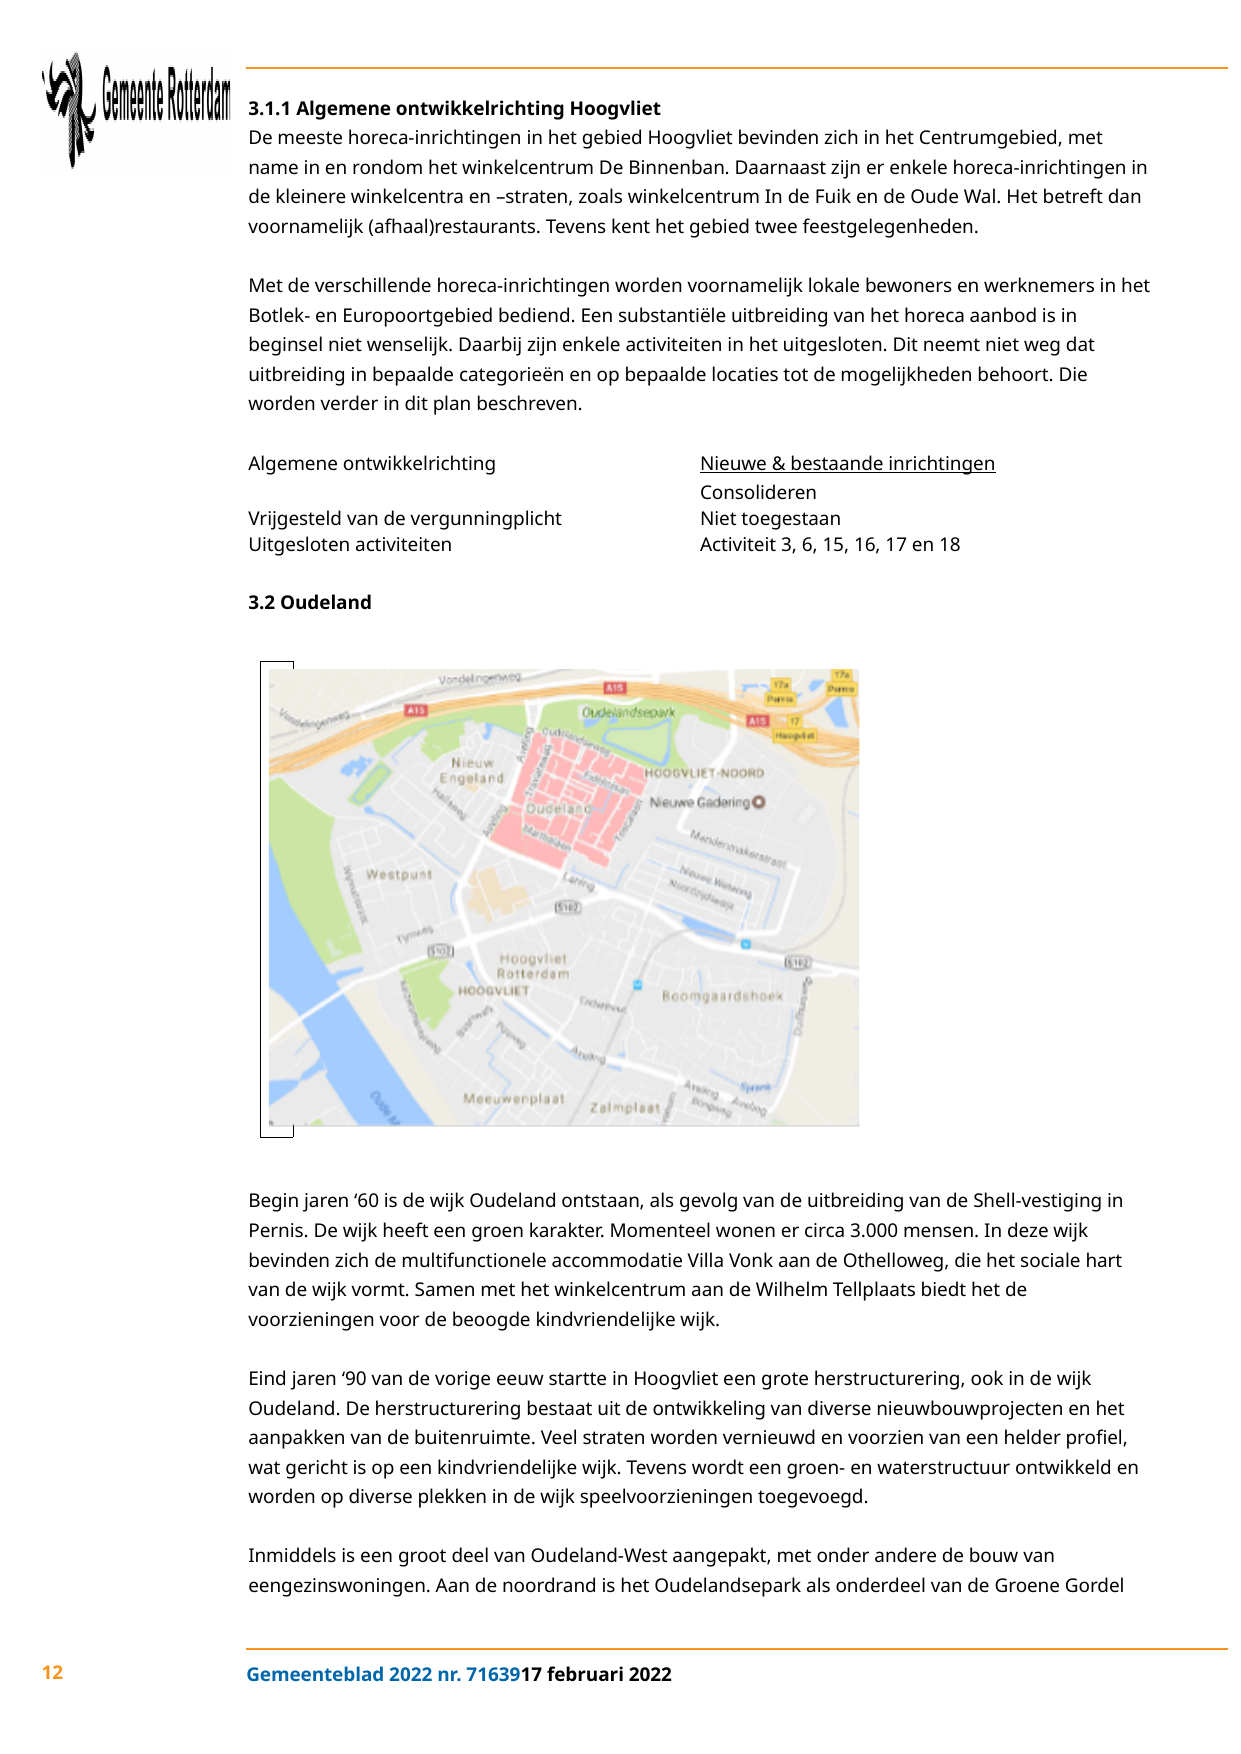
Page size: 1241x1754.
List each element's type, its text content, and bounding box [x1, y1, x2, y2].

table_cell Uitgesloten activiteiten [248, 531, 700, 557]
text Inmiddels is een groot deel van Oudeland-West aangepakt, met onder andere de bouw van eengezinswoningen. Aan de noordrand is het Oudelandsepark als onderdeel van de Groene Gordel [248, 1543, 1152, 1598]
text Begin jaren ‘60 is de wijk Oudeland ontstaan, als gevolg van de uitbreiding van de Shell-vestiging in Pernis. De wijk heeft een groen karakter. Momenteel wonen er circa 3.000 mensen. In deze wijk bevinden zich de multifunctionele accommodatie Villa Vonk aan de Othelloweg, die het sociale hart van de wijk vormt. Samen met het winkelcentrum aan de Wilhelm Tellplaats biedt het de voorzieningen voor de beoogde kindvriendelijke wijk. [248, 1188, 1152, 1332]
table_header Nieuwe & bestaande inrichtingen Consolideren [700, 450, 1152, 505]
table_cell Activiteit 3, 6, 15, 16, 17 en 18 [700, 531, 1152, 557]
text Eind jaren ‘90 van de vorige eeuw startte in Hoogvliet een grote herstructurering, ook in de wijk Oudeland. De herstructurering bestaat uit de ontwikkeling van diverse nieuwbouwprojecten en het aanpakken van de buitenruimte. Veel straten worden vernieuwd en voorzien van een helder profiel, wat gericht is op een kindvriendelijke wijk. Tevens wordt een groen- en waterstructuur ontwikkeld en worden op diverse plekken in de wijk speelvoorzieningen toegevoegd. [248, 1365, 1152, 1509]
table_cell Niet toegestaan [700, 505, 1152, 531]
text De meeste horeca-inrichtingen in het gebied Hoogvliet bevinden zich in het Centrumgebied, met name in en rondom het winkelcentrum De Binnenban. Daarnaast zijn er enkele horeca-inrichtingen in de kleinere winkelcentra en –straten, zoals winkelcentrum In de Fuik en de Oude Wal. Het betreft dan voornamelijk (afhaal)restaurants. Tevens kent het gebied twee feestgelegenheden. [248, 124, 1152, 239]
table_header Algemene ontwikkelrichting [248, 450, 700, 505]
table_cell Vrijgesteld van de vergunningplicht [248, 505, 700, 531]
text 3.2 Oudeland [248, 589, 1152, 615]
picture [41, 47, 231, 172]
text Met de verschillende horeca-inrichtingen worden voornamelijk lokale bewoners en werknemers in het Botlek- en Europoortgebied bediend. Een substantiële uitbreiding van het horeca aanbod is in beginsel niet wenselijk. Daarbij zijn enkele activiteiten in het uitgesloten. Dit neemt niet weg dat uitbreiding in bepaalde categorieën en op bepaalde locaties tot de mogelijkheden behoort. Die worden verder in dit plan beschreven. [248, 272, 1152, 416]
text 3.1.1 Algemene ontwikkelrichting Hoogvliet [248, 95, 1152, 121]
picture [268, 669, 860, 1128]
